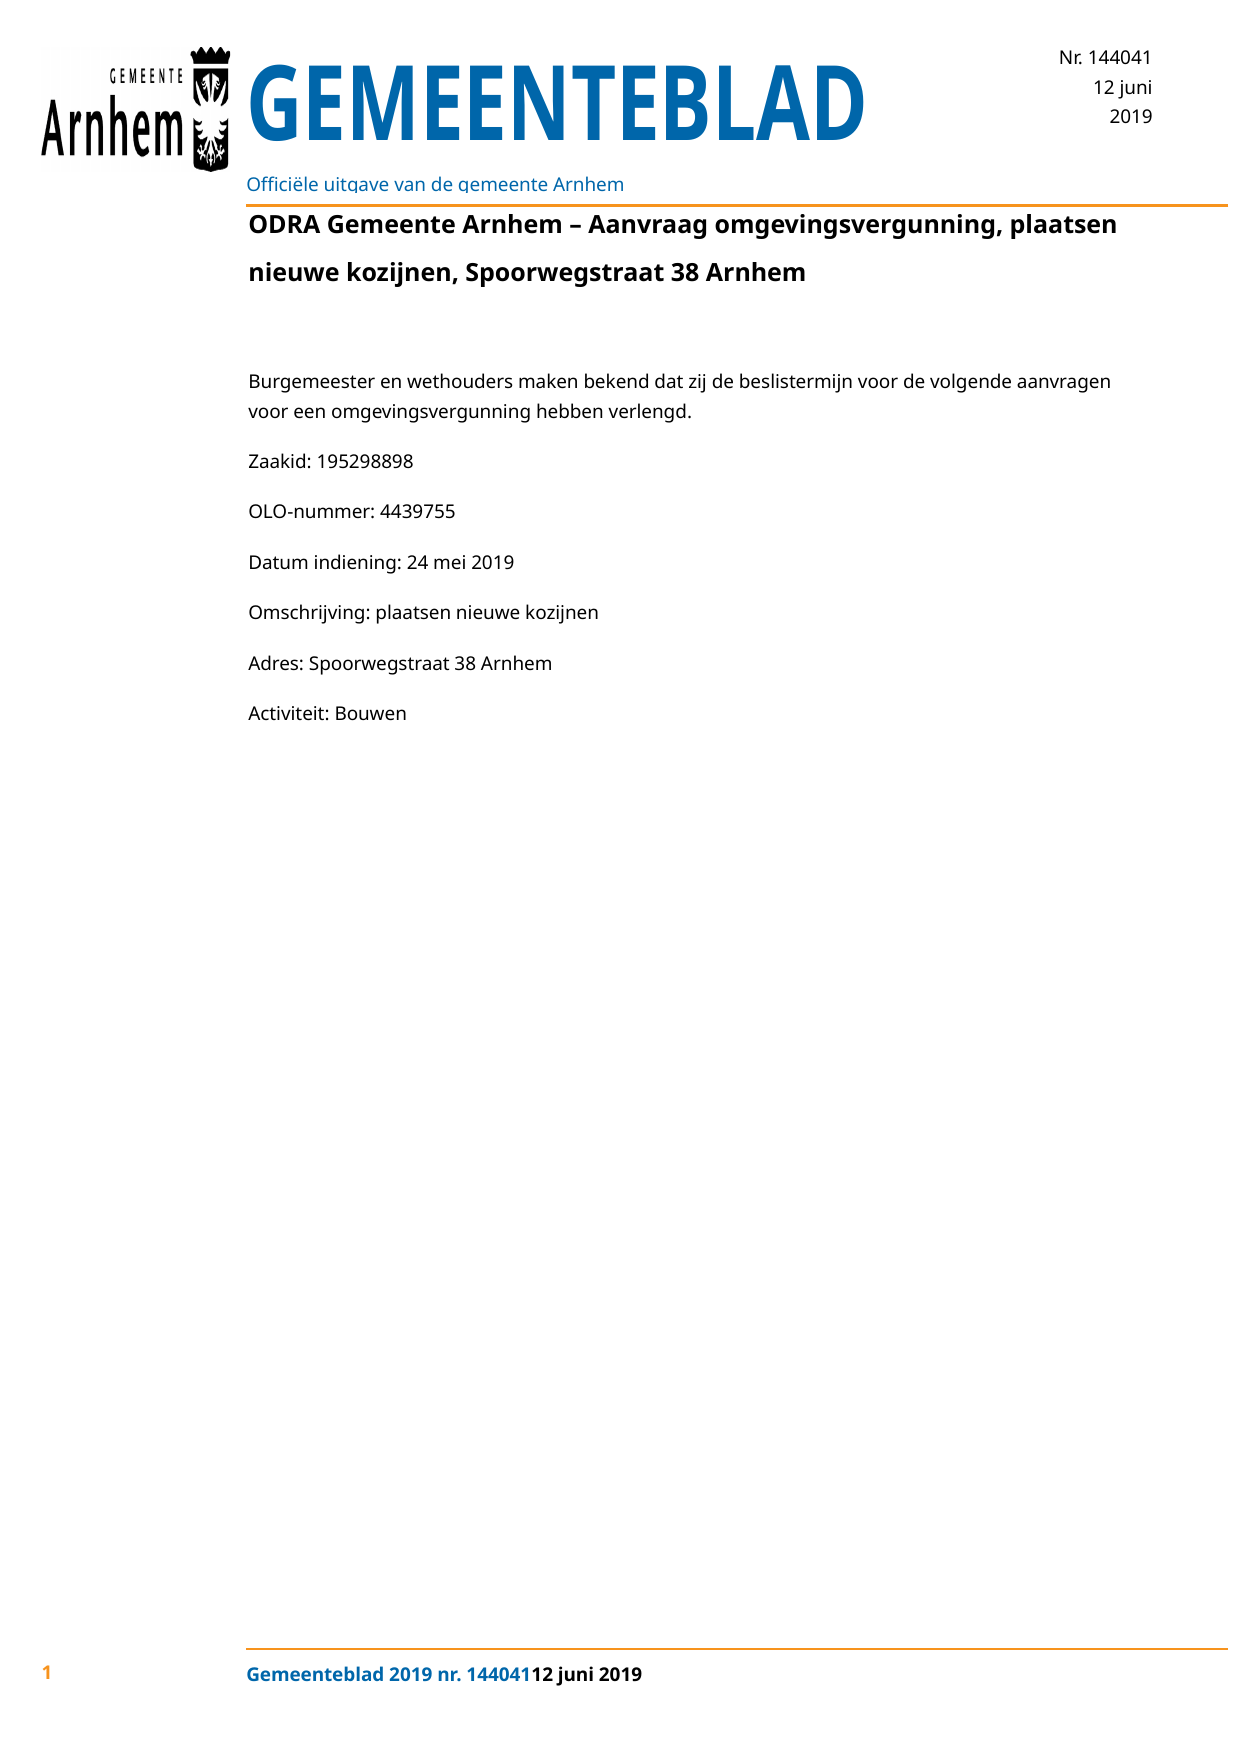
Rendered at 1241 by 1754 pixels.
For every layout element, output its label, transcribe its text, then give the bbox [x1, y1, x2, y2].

text ODRA Gemeente Arnhem – Aanvraag omgevingsvergunning, plaatsen nieuwe kozijnen, Spoorwegstraat 38 Arnhem [248, 207, 1152, 288]
text Burgemeester en wethouders maken bekend dat zij de beslistermijn voor de volgende aanvragen voor een omgevingsvergunning hebben verlengd. [248, 368, 1152, 424]
text Activiteit: Bouwen [248, 700, 1152, 726]
picture [41, 47, 231, 172]
text OLO-nummer: 4439755 [248, 499, 1152, 524]
text Omschrijving: plaatsen nieuwe kozijnen [248, 599, 1152, 625]
text Zaakid: 195298898 [248, 448, 1152, 474]
text Adres: Spoorwegstraat 38 Arnhem [248, 650, 1152, 676]
text Datum indiening: 24 mei 2019 [248, 549, 1152, 575]
